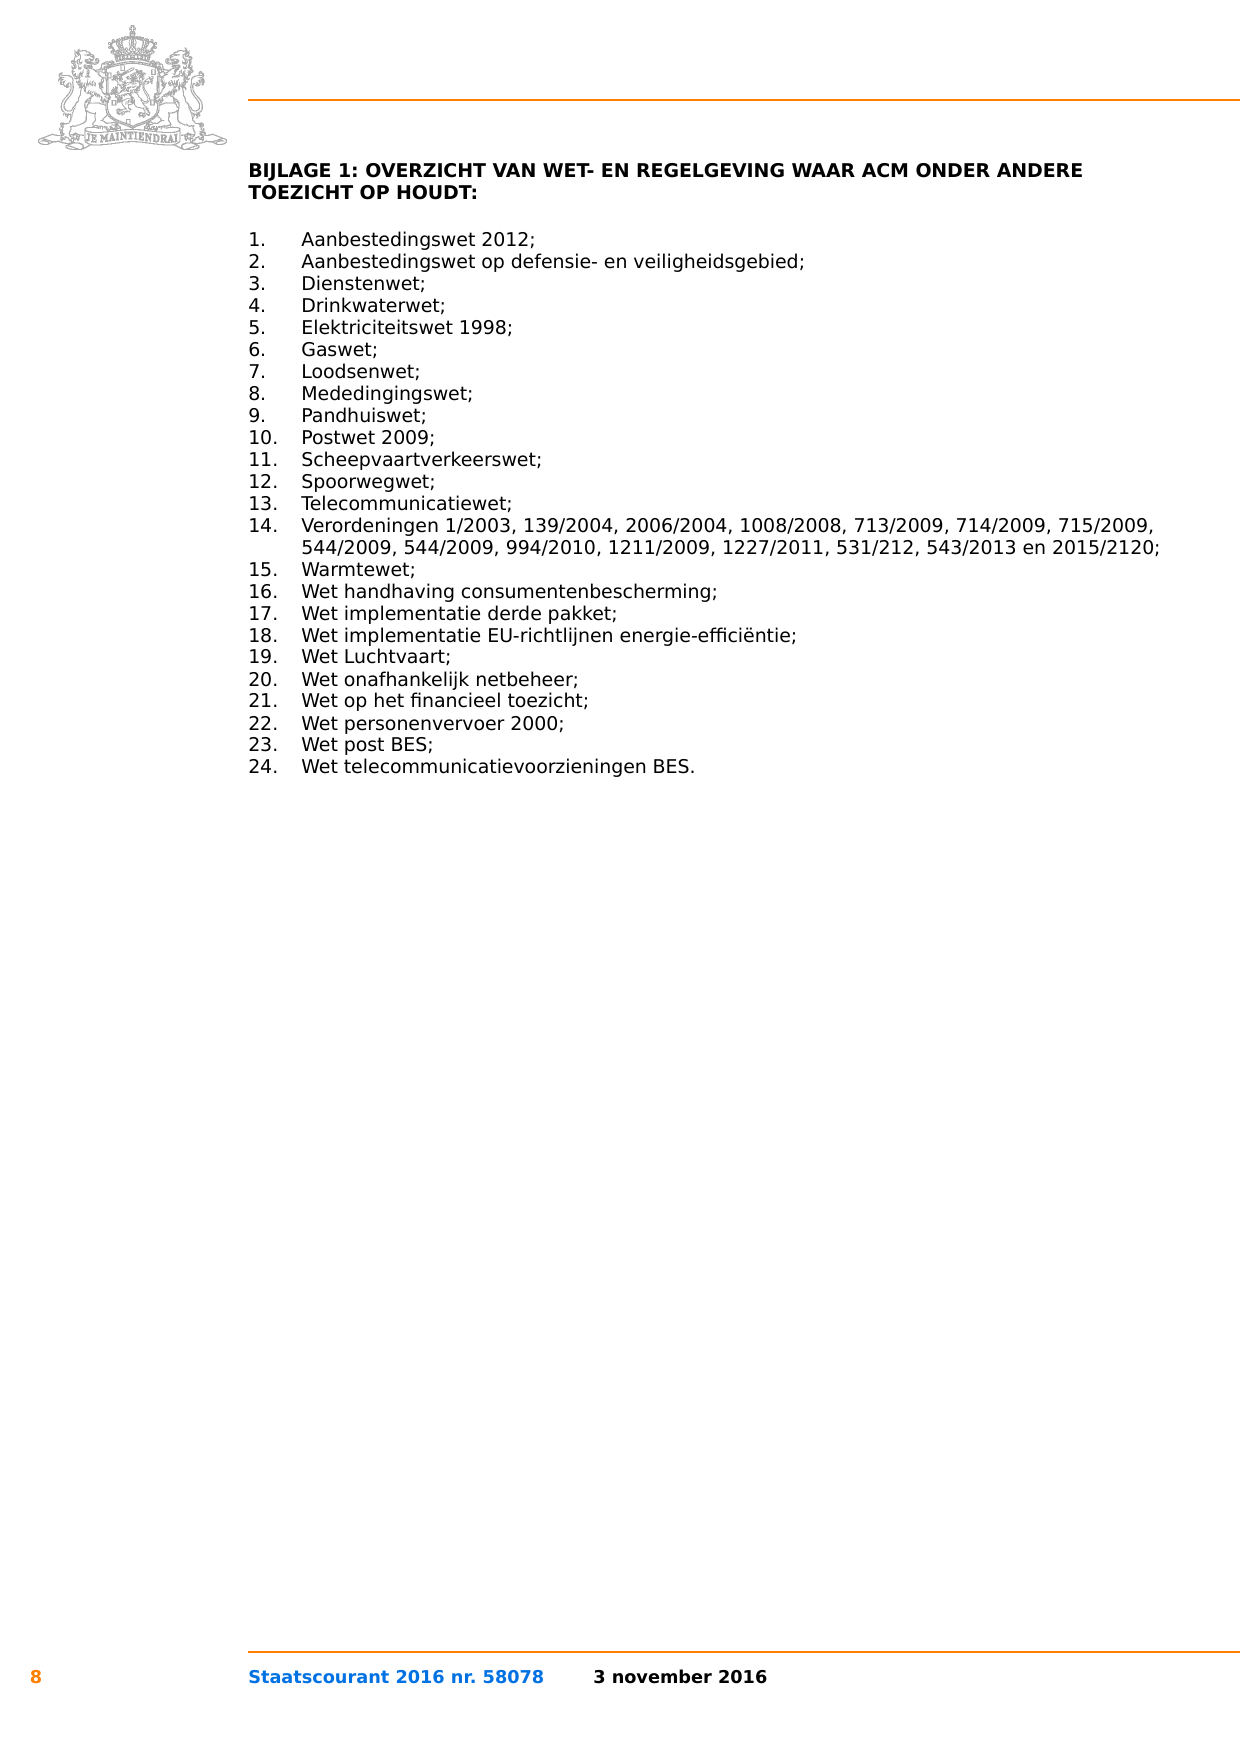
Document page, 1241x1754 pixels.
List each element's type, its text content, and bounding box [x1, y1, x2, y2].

text 1. Aanbestedingswet 2012; [248, 229, 1163, 251]
text 22. Wet personenvervoer 2000; [248, 712, 1163, 734]
text 19. Wet Luchtvaart; [248, 646, 1163, 668]
text 12. Spoorwegwet; [248, 471, 1163, 493]
text 2. Aanbestedingswet op defensie- en veiligheidsgebied; [248, 251, 1163, 273]
text 18. Wet implementatie EU-richtlijnen energie-efficiëntie; [248, 624, 1163, 646]
text 4. Drinkwaterwet; [248, 295, 1163, 317]
text 10. Postwet 2009; [248, 427, 1163, 449]
text 24. Wet telecommunicatievoorzieningen BES. [248, 756, 1163, 778]
text 8. Mededingingswet; [248, 383, 1163, 405]
text 11. Scheepvaartverkeerswet; [248, 449, 1163, 471]
text 9. Pandhuiswet; [248, 405, 1163, 427]
text 14. Verordeningen 1/2003, 139/2004, 2006/2004, 1008/2008, 713/2009, 714/2009, 715/2009, 544/2009, 544/2009, 994/2010, 1211/2009, 1227/2011, 531/212, 543/2013 en 2015/2120; [248, 514, 1163, 558]
text 20. Wet onafhankelijk netbeheer; [248, 668, 1163, 690]
text 5. Elektriciteitswet 1998; [248, 317, 1163, 339]
text 15. Warmtewet; [248, 558, 1163, 581]
text 16. Wet handhaving consumentenbescherming; [248, 581, 1163, 602]
text 23. Wet post BES; [248, 734, 1163, 756]
text 21. Wet op het financieel toezicht; [248, 690, 1163, 712]
text 6. Gaswet; [248, 339, 1163, 361]
text 13. Telecommunicatiewet; [248, 493, 1163, 514]
text 7. Loodsenwet; [248, 361, 1163, 383]
picture [38, 25, 227, 150]
text 3. Dienstenwet; [248, 273, 1163, 295]
text 17. Wet implementatie derde pakket; [248, 602, 1163, 624]
subtitle BIJLAGE 1: OVERZICHT VAN WET- EN REGELGEVING WAAR ACM ONDER ANDERE TOEZICHT OP HOUDT: [248, 160, 1163, 204]
